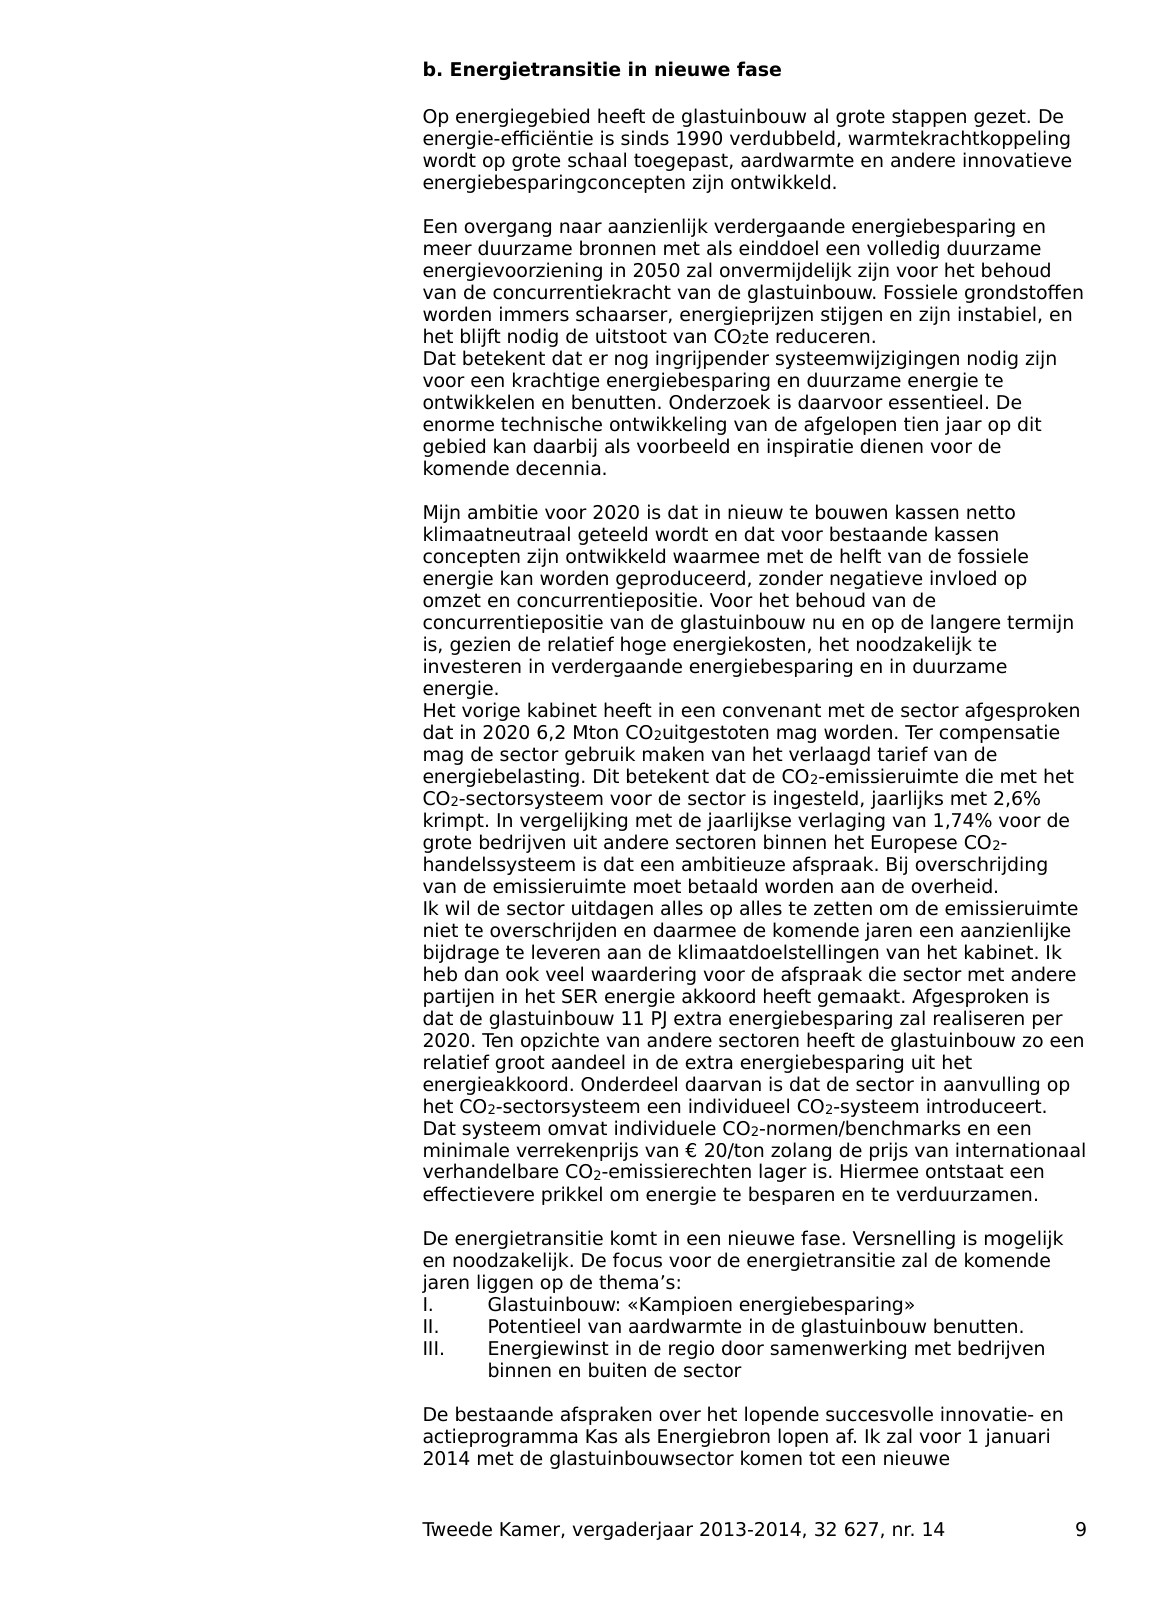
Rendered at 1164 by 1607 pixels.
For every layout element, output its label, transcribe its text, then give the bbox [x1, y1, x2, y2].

text Mijn ambitie voor 2020 is dat in nieuw te bouwen kassen netto klimaatneutraal geteeld wordt en dat voor bestaande kassen concepten zijn ontwikkeld waarmee met de helft van de fossiele energie kan worden geproduceerd, zonder negatieve invloed op omzet en concurrentiepositie. Voor het behoud van de concurrentiepositie van de glastuinbouw nu en op de langere termijn is, gezien de relatief hoge energiekosten, het noodzakelijk te investeren in verdergaande energiebesparing en in duurzame energie. [422, 502, 1087, 700]
subtitle b. Energietransitie in nieuwe fase [422, 59, 1087, 81]
text III. Energiewinst in de regio door samenwerking met bedrijven binnen en buiten de sector [422, 1337, 1087, 1381]
text Dat betekent dat er nog ingrijpender systeemwijzigingen nodig zijn voor een krachtige energiebesparing en duurzame energie te ontwikkelen en benutten. Onderzoek is daarvoor essentieel. De enorme technische ontwikkeling van de afgelopen tien jaar op dit gebied kan daarbij als voorbeeld en inspiratie dienen voor de komende decennia. [422, 348, 1087, 480]
text Een overgang naar aanzienlijk verdergaande energiebesparing en meer duurzame bronnen met als einddoel een volledig duurzame energievoorziening in 2050 zal onvermijdelijk zijn voor het behoud van de concurrentiekracht van de glastuinbouw. Fossiele grondstoffen worden immers schaarser, energieprijzen stijgen en zijn instabiel, en het blijft nodig de uitstoot van CO2te reduceren. [422, 216, 1087, 348]
text I. Glastuinbouw: «Kampioen energiebesparing» [422, 1293, 1087, 1316]
text De energietransitie komt in een nieuwe fase. Versnelling is mogelijk en noodzakelijk. De focus voor de energietransitie zal de komende jaren liggen op de thema’s: [422, 1228, 1087, 1293]
text Op energiegebied heeft de glastuinbouw al grote stappen gezet. De energie-efficiëntie is sinds 1990 verdubbeld, warmtekrachtkoppeling wordt op grote schaal toegepast, aardwarmte en andere innovatieve energiebesparingconcepten zijn ontwikkeld. [422, 106, 1087, 194]
text De bestaande afspraken over het lopende succesvolle innovatie- en actieprogramma Kas als Energiebron lopen af. Ik zal voor 1 januari 2014 met de glastuinbouwsector komen tot een nieuwe [422, 1404, 1087, 1469]
text Het vorige kabinet heeft in een convenant met de sector afgesproken dat in 2020 6,2 Mton CO2uitgestoten mag worden. Ter compensatie mag de sector gebruik maken van het verlaagd tarief van de energiebelasting. Dit betekent dat de CO2-emissieruimte die met het CO2-sectorsysteem voor de sector is ingesteld, jaarlijks met 2,6% krimpt. In vergelijking met de jaarlijkse verlaging van 1,74% voor de grote bedrijven uit andere sectoren binnen het Europese CO2-handelssysteem is dat een ambitieuze afspraak. Bij overschrijding van de emissieruimte moet betaald worden aan de overheid. [422, 700, 1087, 898]
text II. Potentieel van aardwarmte in de glastuinbouw benutten. [422, 1316, 1087, 1337]
text Ik wil de sector uitdagen alles op alles te zetten om de emissieruimte niet te overschrijden en daarmee de komende jaren een aanzienlijke bijdrage te leveren aan de klimaatdoelstellingen van het kabinet. Ik heb dan ook veel waardering voor de afspraak die sector met andere partijen in het SER energie akkoord heeft gemaakt. Afgesproken is dat de glastuinbouw 11 PJ extra energiebesparing zal realiseren per 2020. Ten opzichte van andere sectoren heeft de glastuinbouw zo een relatief groot aandeel in de extra energiebesparing uit het energieakkoord. Onderdeel daarvan is dat de sector in aanvulling op het CO2-sectorsysteem een individueel CO2-systeem introduceert. Dat systeem omvat individuele CO2-normen/benchmarks en een minimale verrekenprijs van € 20/ton zolang de prijs van internationaal verhandelbare CO2-emissierechten lager is. Hiermee ontstaat een effectievere prikkel om energie te besparen en te verduurzamen. [422, 898, 1087, 1205]
